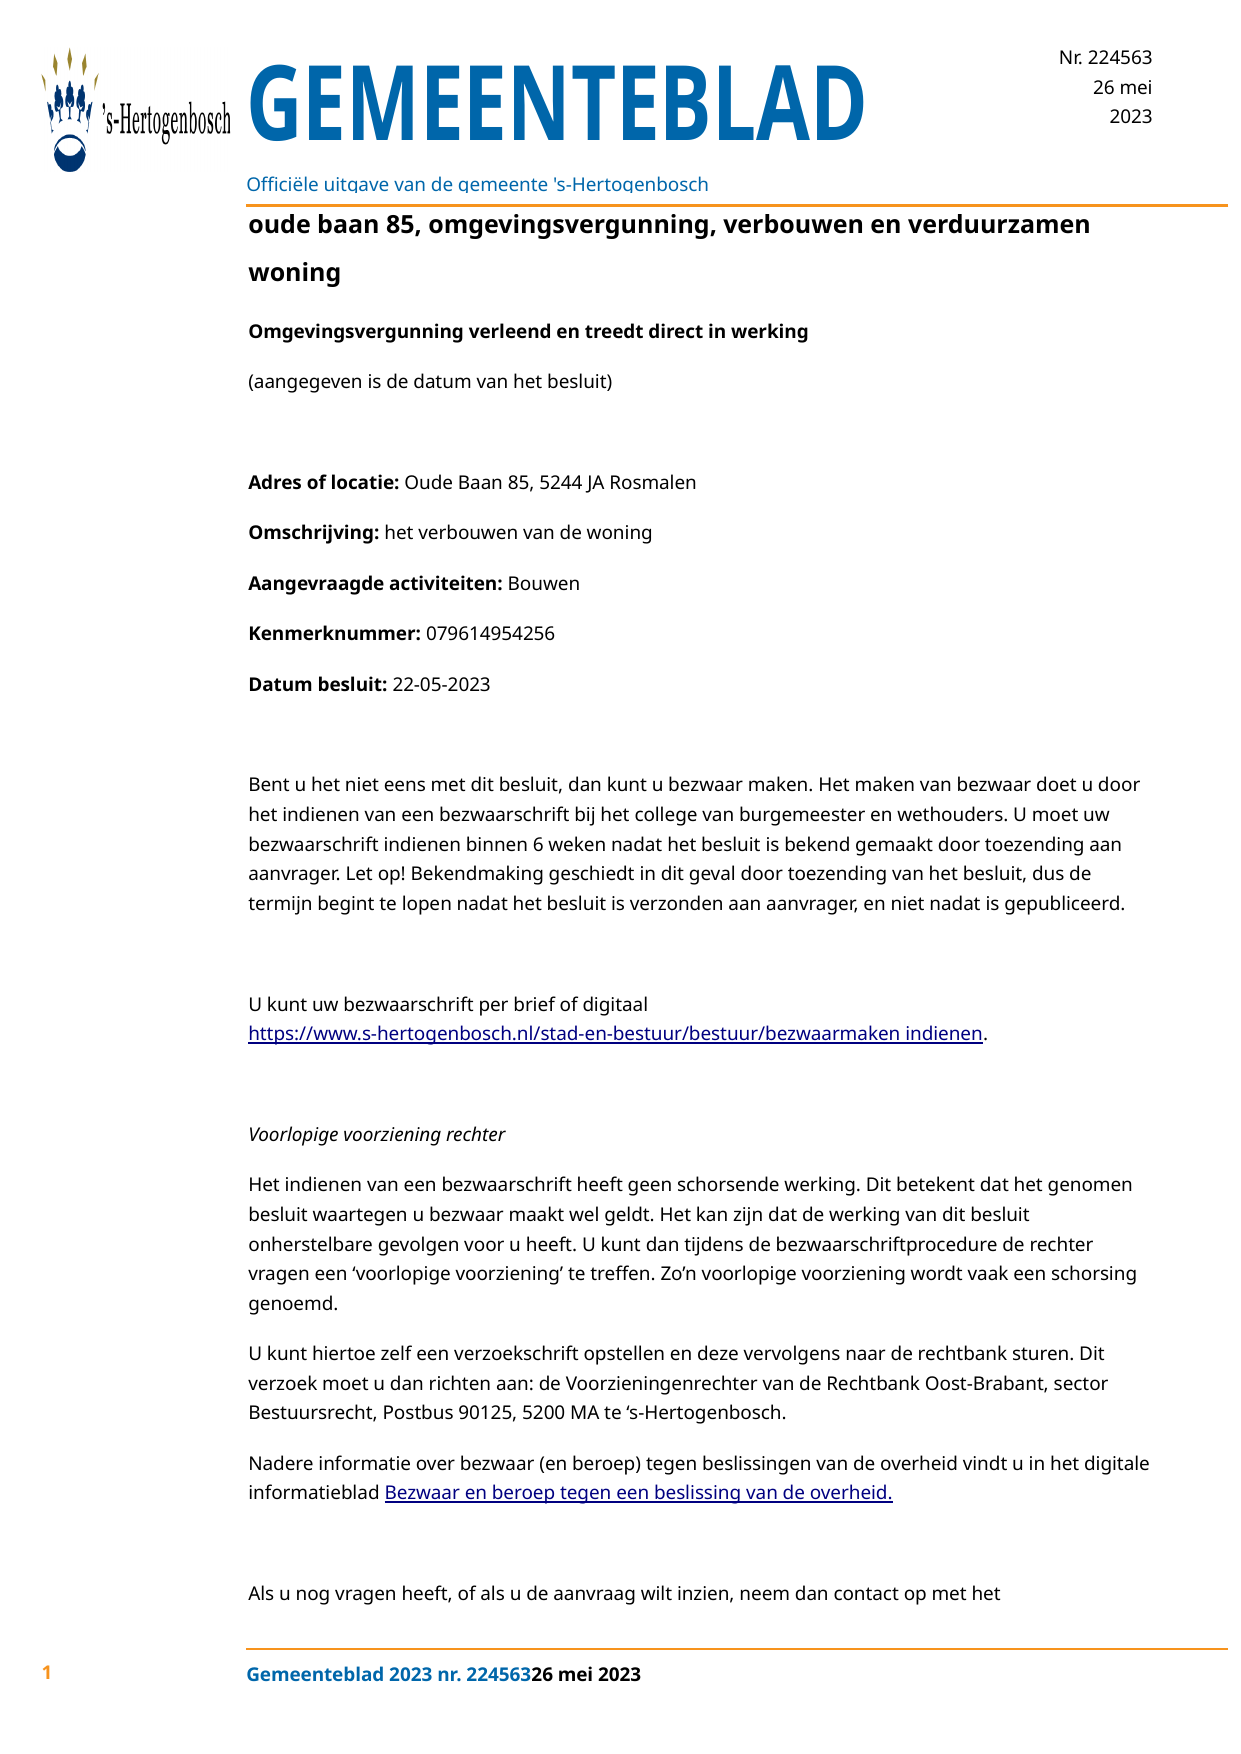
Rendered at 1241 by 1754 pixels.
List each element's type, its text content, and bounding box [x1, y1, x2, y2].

text Datum besluit: 22-05-2023 [248, 671, 1152, 697]
text U kunt uw bezwaarschrift per brief of digitaal https://www.s-hertogenbosch.nl/stad-en-bestuur/bestuur/bezwaarmaken indienen. [248, 991, 1152, 1046]
picture [41, 47, 231, 172]
text Nadere informatie over bezwaar (en beroep) tegen beslissingen van de overheid vindt u in het digitale informatieblad Bezwaar en beroep tegen een beslissing van de overheid. [248, 1450, 1152, 1505]
text oude baan 85, omgevingsvergunning, verbouwen en verduurzamen woning [248, 207, 1152, 288]
text U kunt hiertoe zelf een verzoekschrift opstellen en deze vervolgens naar de rechtbank sturen. Dit verzoek moet u dan richten aan: de Voorzieningenrechter van de Rechtbank Oost-Brabant, sector Bestuursrecht, Postbus 90125, 5200 MA te ‘s-Hertogenbosch. [248, 1340, 1152, 1425]
text Bent u het niet eens met dit besluit, dan kunt u bezwaar maken. Het maken van bezwaar doet u door het indienen van een bezwaarschrift bij het college van burgemeester en wethouders. U moet uw bezwaarschrift indienen binnen 6 weken nadat het besluit is bekend gemaakt door toezending aan aanvrager. Let op! Bekendmaking geschiedt in dit geval door toezending van het besluit, dus de termijn begint te lopen nadat het besluit is verzonden aan aanvrager, en niet nadat is gepubliceerd. [248, 772, 1152, 916]
text Kenmerknummer: 079614954256 [248, 620, 1152, 646]
text Voorlopige voorziening rechter [248, 1121, 1152, 1147]
text Adres of locatie: Oude Baan 85, 5244 JA Rosmalen [248, 469, 1152, 495]
text Omgevingsvergunning verleend en treedt direct in werking [248, 318, 1152, 344]
text Als u nog vragen heeft, of als u de aanvraag wilt inzien, neem dan contact op met het [248, 1580, 1152, 1606]
text (aangegeven is de datum van het besluit) [248, 368, 1152, 394]
text Het indienen van een bezwaarschrift heeft geen schorsende werking. Dit betekent dat het genomen besluit waartegen u bezwaar maakt wel geldt. Het kan zijn dat de werking van dit besluit onherstelbare gevolgen voor u heeft. U kunt dan tijdens de bezwaarschriftprocedure de rechter vragen een ‘voorlopige voorziening’ te treffen. Zo’n voorlopige voorziening wordt vaak een schorsing genoemd. [248, 1172, 1152, 1316]
text Aangevraagde activiteiten: Bouwen [248, 570, 1152, 596]
text Omschrijving: het verbouwen van de woning [248, 519, 1152, 545]
